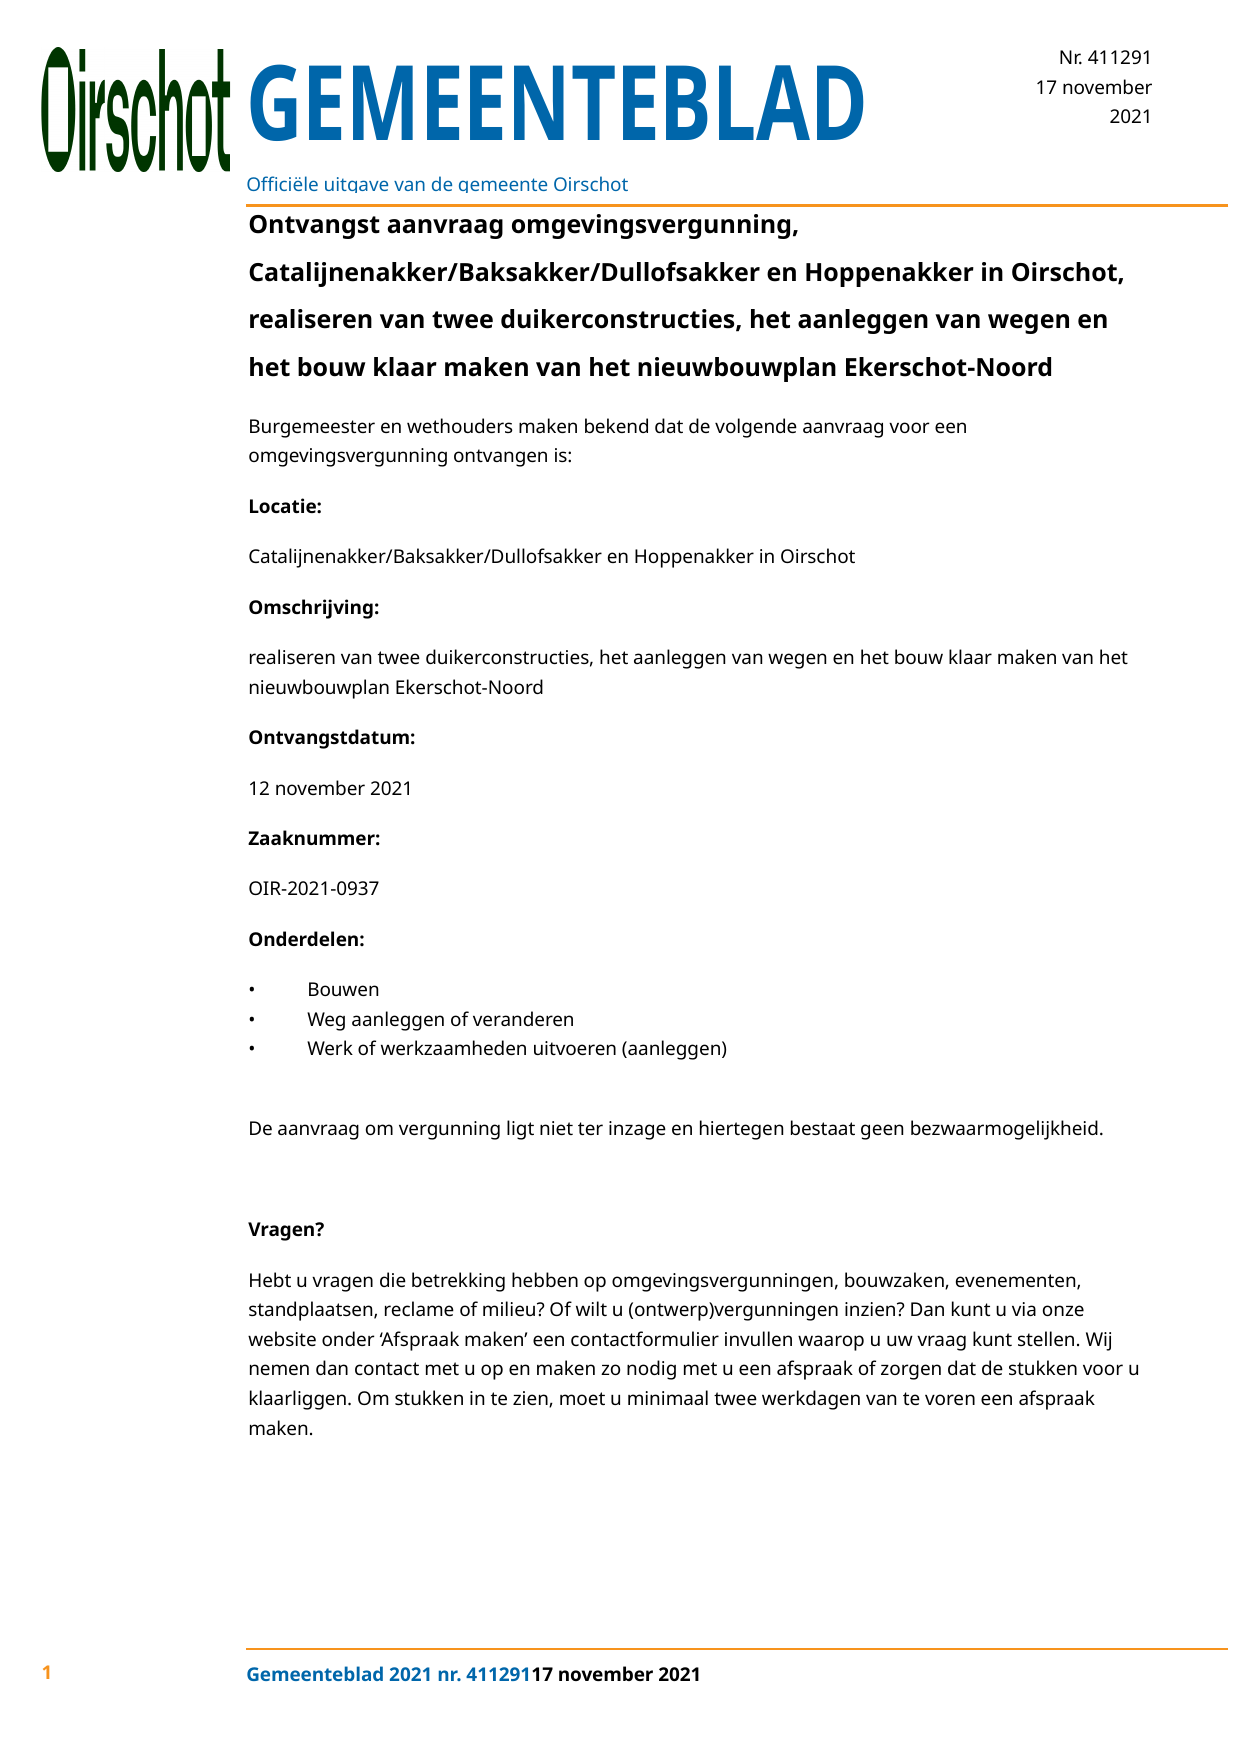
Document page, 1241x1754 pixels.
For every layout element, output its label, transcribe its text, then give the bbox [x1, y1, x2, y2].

text realiseren van twee duikerconstructies, het aanleggen van wegen en het bouw klaar maken van het nieuwbouwplan Ekerschot-Noord [248, 644, 1152, 700]
text Locatie: [248, 493, 1152, 519]
list Bouwen [248, 976, 1152, 1002]
list Weg aanleggen of veranderen [248, 1006, 1152, 1032]
text Vragen? [248, 1216, 1152, 1242]
text Catalijnenakker/Baksakker/Dullofsakker en Hoppenakker in Oirschot [248, 543, 1152, 569]
text Onderdelen: [248, 926, 1152, 952]
text Burgemeester en wethouders maken bekend dat de volgende aanvraag voor een omgevingsvergunning ontvangen is: [248, 413, 1152, 468]
text 12 november 2021 [248, 775, 1152, 801]
picture [41, 47, 231, 172]
text De aanvraag om vergunning ligt niet ter inzage en hiertegen bestaat geen bezwaarmogelijkheid. [248, 1116, 1152, 1141]
list Werk of werkzaamheden uitvoeren (aanleggen) [248, 1036, 1152, 1061]
text Ontvangstdatum: [248, 724, 1152, 750]
text Zaaknummer: [248, 825, 1152, 851]
text Ontvangst aanvraag omgevingsvergunning, Catalijnenakker/Baksakker/Dullofsakker en Hoppenakker in Oirschot, realiseren van twee duikerconstructies, het aanleggen van wegen en het bouw klaar maken van het nieuwbouwplan Ekerschot-Noord [248, 207, 1152, 384]
text OIR-2021-0937 [248, 876, 1152, 901]
text Omschrijving: [248, 594, 1152, 620]
text Hebt u vragen die betrekking hebben op omgevingsvergunningen, bouwzaken, evenementen, standplaatsen, reclame of milieu? Of wilt u (ontwerp)vergunningen inzien? Dan kunt u via onze website onder ‘Afspraak maken’ een contactformulier invullen waarop u uw vraag kunt stellen. Wij nemen dan contact met u op en maken zo nodig met u een afspraak of zorgen dat de stukken voor u klaarliggen. Om stukken in te zien, moet u minimaal twee werkdagen van te voren een afspraak maken. [248, 1267, 1152, 1441]
